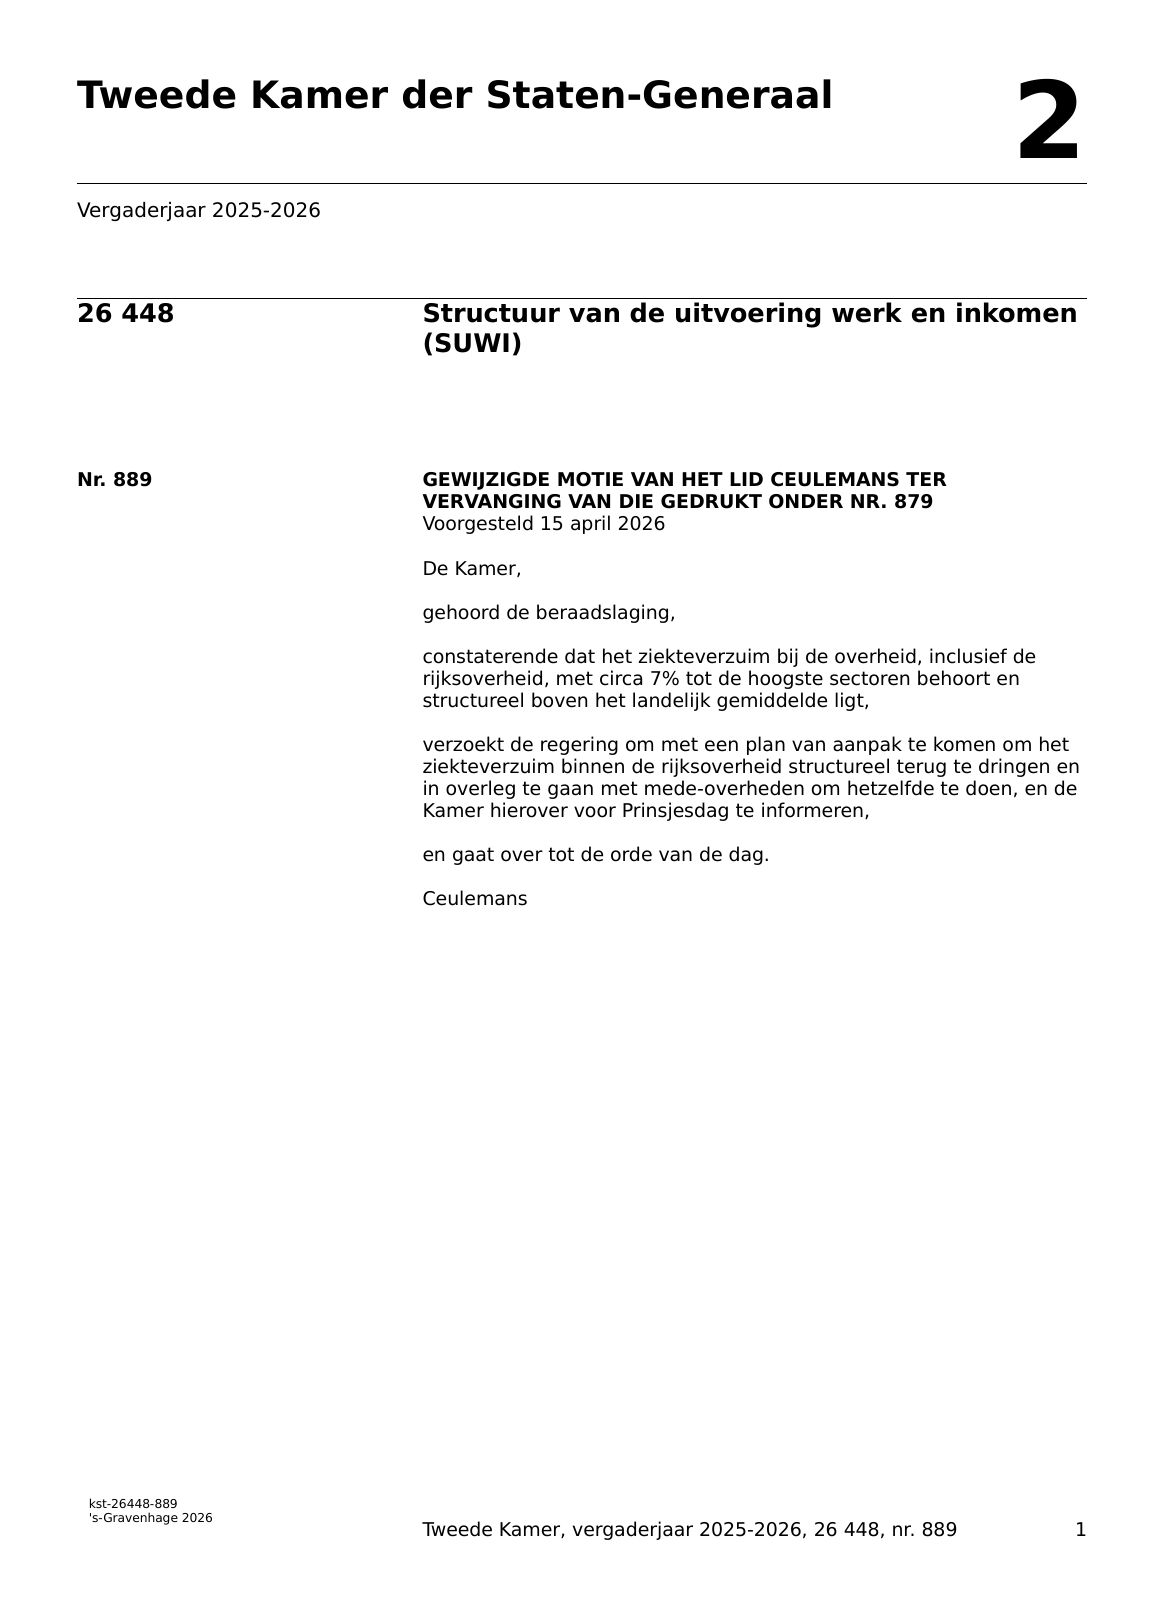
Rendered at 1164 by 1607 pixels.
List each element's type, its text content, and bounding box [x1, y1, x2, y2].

table_header 2 [886, 59, 1087, 183]
text gehoord de beraadslaging, [422, 602, 1087, 624]
subtitle Nr. 889 GEWIJZIGDE MOTIE VAN HET LID CEULEMANS TER VERVANGING VAN DIE GEDRUKT ONDER NR. 879 [77, 469, 1087, 513]
text Voorgesteld 15 april 2026 [422, 513, 1087, 535]
text constaterende dat het ziekteverzuim bij de overheid, inclusief de rijksoverheid, met circa 7% tot de hoogste sectoren behoort en structureel boven het landelijk gemiddelde ligt, [422, 646, 1087, 712]
text en gaat over tot de orde van de dag. [422, 844, 1087, 866]
text kst-26448-889 [88, 1497, 323, 1511]
text verzoekt de regering om met een plan van aanpak te komen om het ziekteverzuim binnen de rijksoverheid structureel terug te dringen en in overleg te gaan met mede-overheden om hetzelfde te doen, en de Kamer hierover voor Prinsjesdag te informeren, [422, 734, 1087, 822]
text 's-Gravenhage 2026 [88, 1511, 323, 1525]
table_cell Vergaderjaar 2025-2026 [77, 184, 1087, 298]
text Ceulemans [422, 888, 1087, 910]
text De Kamer, [422, 557, 1087, 579]
subtitle 26 448 Structuur van de uitvoering werk en inkomen (SUWI) [77, 299, 1087, 358]
table_header Tweede Kamer der Staten-Generaal [77, 59, 886, 183]
